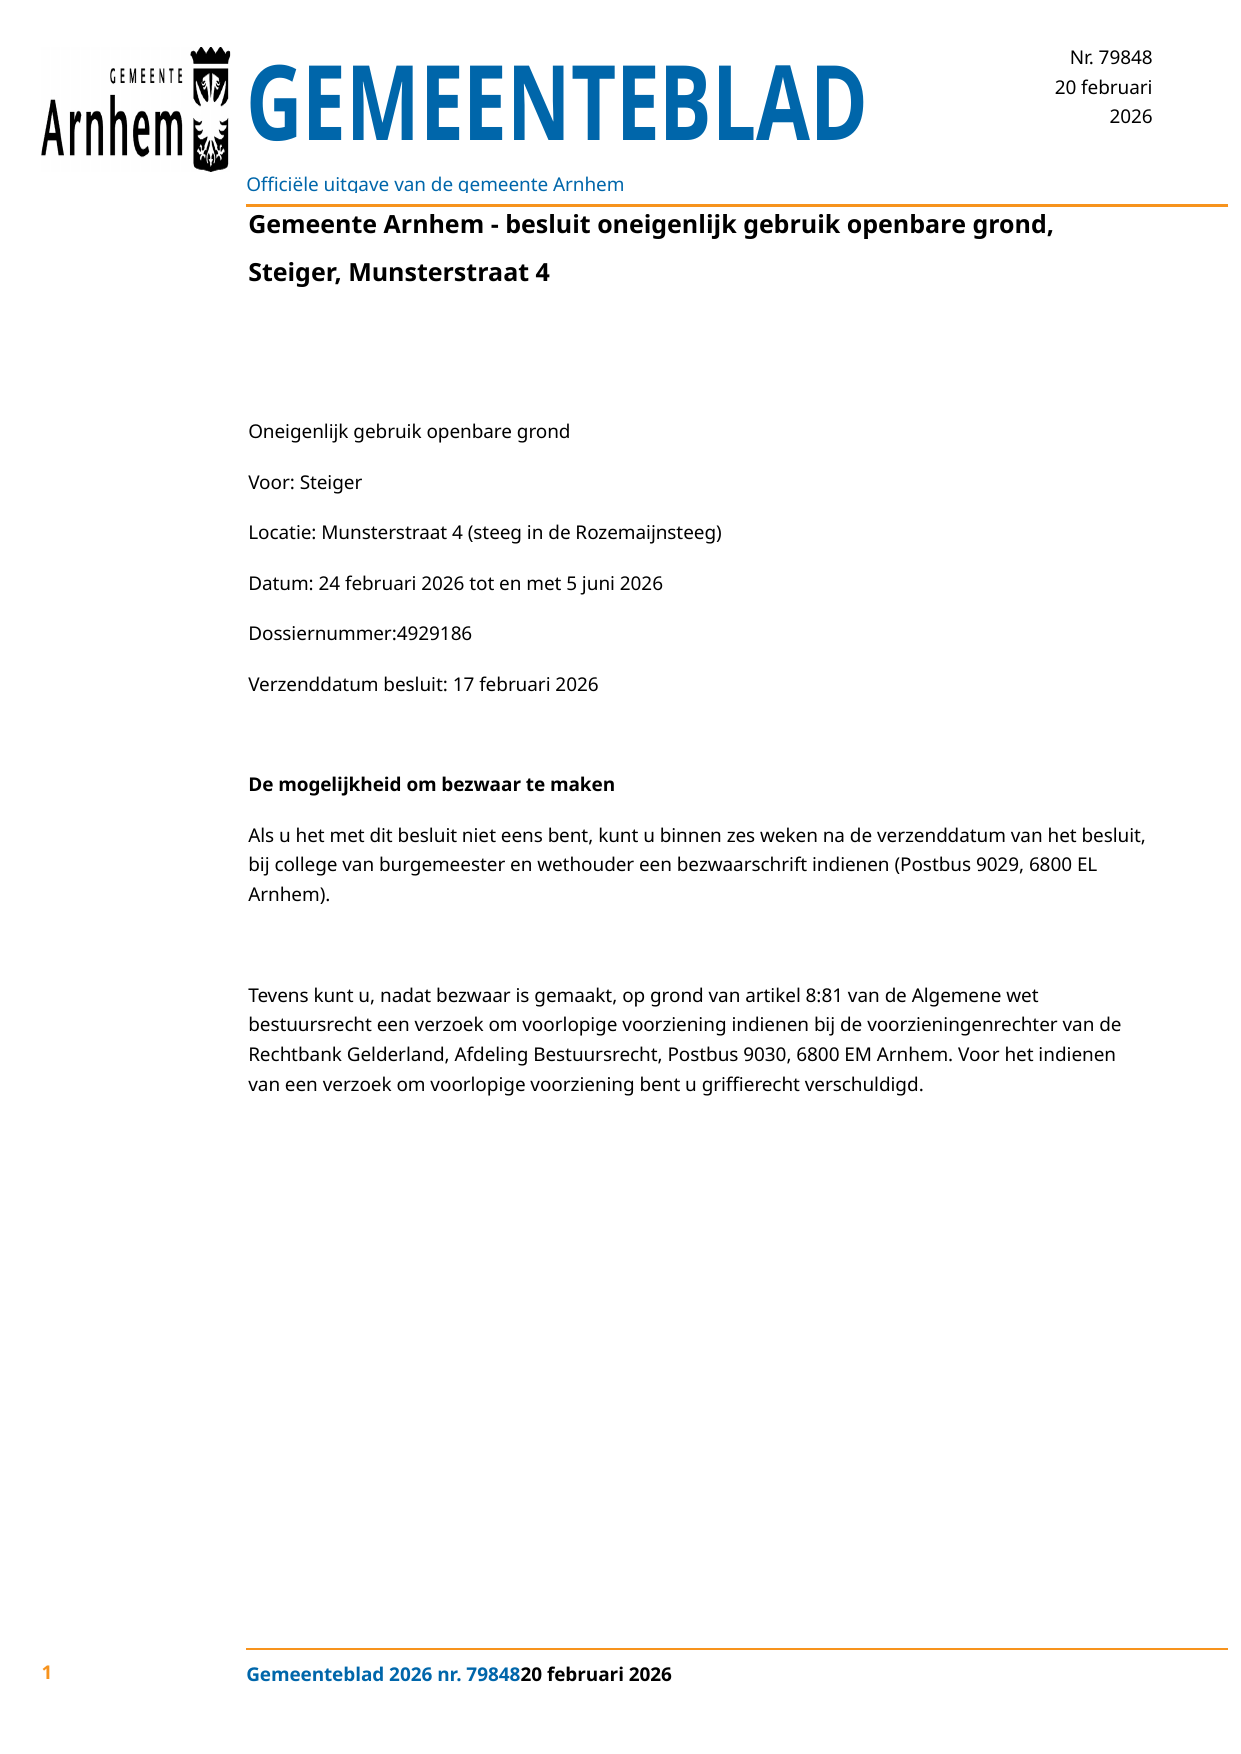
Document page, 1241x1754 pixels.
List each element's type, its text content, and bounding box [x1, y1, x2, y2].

text Locatie: Munsterstraat 4 (steeg in de Rozemaijnsteeg) [248, 519, 1152, 545]
text Als u het met dit besluit niet eens bent, kunt u binnen zes weken na de verzenddatum van het besluit, bij college van burgemeester en wethouder een bezwaarschrift indienen (Postbus 9029, 6800 EL Arnhem). [248, 822, 1152, 907]
text Gemeente Arnhem - besluit oneigenlijk gebruik openbare grond, Steiger, Munsterstraat 4 [248, 207, 1152, 288]
text Dossiernummer:4929186 [248, 620, 1152, 646]
text Datum: 24 februari 2026 tot en met 5 juni 2026 [248, 570, 1152, 596]
text De mogelijkheid om bezwaar te maken [248, 772, 1152, 797]
text Voor: Steiger [248, 469, 1152, 495]
text Verzenddatum besluit: 17 februari 2026 [248, 671, 1152, 697]
picture [41, 47, 231, 172]
text Oneigenlijk gebruik openbare grond [248, 419, 1152, 444]
text Tevens kunt u, nadat bezwaar is gemaakt, op grond van artikel 8:81 van de Algemene wet bestuursrecht een verzoek om voorlopige voorziening indienen bij de voorzieningenrechter van de Rechtbank Gelderland, Afdeling Bestuursrecht, Postbus 9030, 6800 EM Arnhem. Voor het indienen van een verzoek om voorlopige voorziening bent u griffierecht verschuldigd. [248, 982, 1152, 1097]
